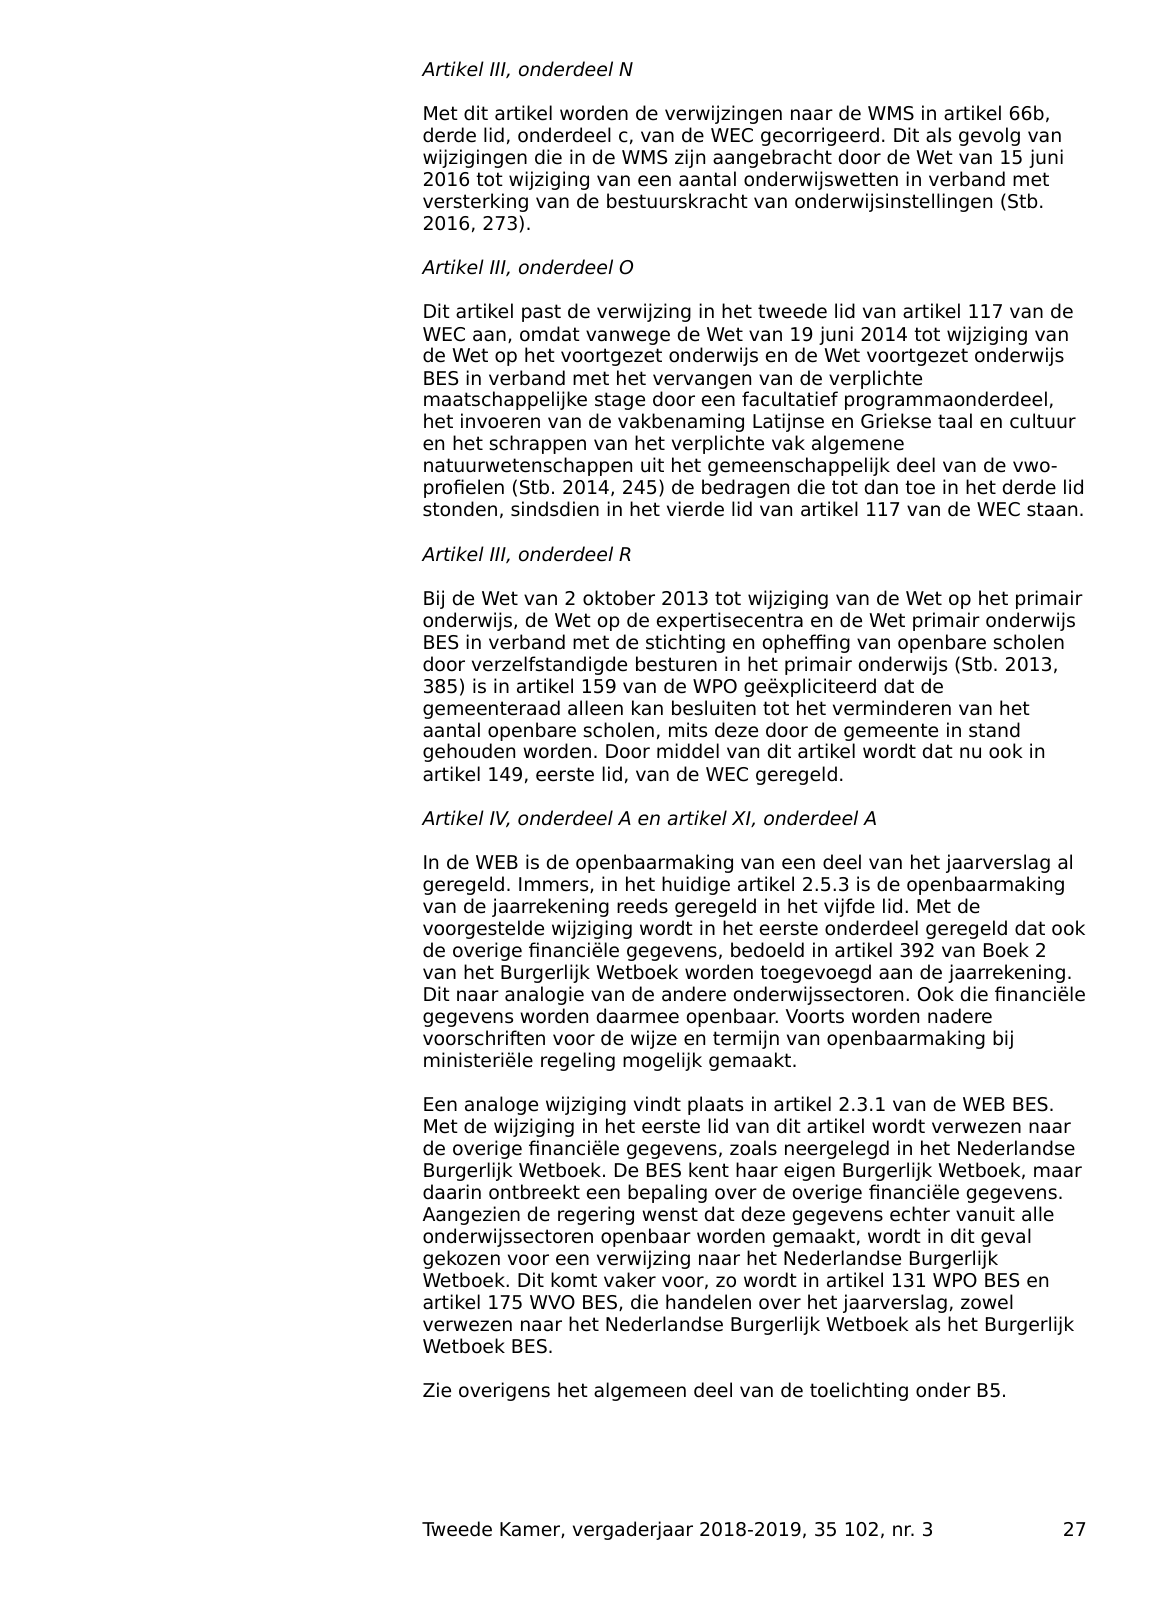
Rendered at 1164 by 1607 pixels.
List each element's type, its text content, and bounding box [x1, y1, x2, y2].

text Met dit artikel worden de verwijzingen naar de WMS in artikel 66b, derde lid, onderdeel c, van de WEC gecorrigeerd. Dit als gevolg van wijzigingen die in de WMS zijn aangebracht door de Wet van 15 juni 2016 tot wijziging van een aantal onderwijswetten in verband met versterking van de bestuurskracht van onderwijsinstellingen (Stb. 2016, 273). [422, 103, 1087, 235]
text Dit artikel past de verwijzing in het tweede lid van artikel 117 van de WEC aan, omdat vanwege de Wet van 19 juni 2014 tot wijziging van de Wet op het voortgezet onderwijs en de Wet voortgezet onderwijs BES in verband met het vervangen van de verplichte maatschappelijke stage door een facultatief programmaonderdeel, het invoeren van de vakbenaming Latijnse en Griekse taal en cultuur en het schrappen van het verplichte vak algemene natuurwetenschappen uit het gemeenschappelijk deel van de vwo-profielen (Stb. 2014, 245) de bedragen die tot dan toe in het derde lid stonden, sindsdien in het vierde lid van artikel 117 van de WEC staan. [422, 301, 1087, 521]
text Een analoge wijziging vindt plaats in artikel 2.3.1 van de WEB BES. Met de wijziging in het eerste lid van dit artikel wordt verwezen naar de overige financiële gegevens, zoals neergelegd in het Nederlandse Burgerlijk Wetboek. De BES kent haar eigen Burgerlijk Wetboek, maar daarin ontbreekt een bepaling over de overige financiële gegevens. Aangezien de regering wenst dat deze gegevens echter vanuit alle onderwijssectoren openbaar worden gemaakt, wordt in dit geval gekozen voor een verwijzing naar het Nederlandse Burgerlijk Wetboek. Dit komt vaker voor, zo wordt in artikel 131 WPO BES en artikel 175 WVO BES, die handelen over het jaarverslag, zowel verwezen naar het Nederlandse Burgerlijk Wetboek als het Burgerlijk Wetboek BES. [422, 1094, 1087, 1357]
text Bij de Wet van 2 oktober 2013 tot wijziging van de Wet op het primair onderwijs, de Wet op de expertisecentra en de Wet primair onderwijs BES in verband met de stichting en opheffing van openbare scholen door verzelfstandigde besturen in het primair onderwijs (Stb. 2013, 385) is in artikel 159 van de WPO geëxpliciteerd dat de gemeenteraad alleen kan besluiten tot het verminderen van het aantal openbare scholen, mits deze door de gemeente in stand gehouden worden. Door middel van dit artikel wordt dat nu ook in artikel 149, eerste lid, van de WEC geregeld. [422, 588, 1087, 785]
text In de WEB is de openbaarmaking van een deel van het jaarverslag al geregeld. Immers, in het huidige artikel 2.5.3 is de openbaarmaking van de jaarrekening reeds geregeld in het vijfde lid. Met de voorgestelde wijziging wordt in het eerste onderdeel geregeld dat ook de overige financiële gegevens, bedoeld in artikel 392 van Boek 2 van het Burgerlijk Wetboek worden toegevoegd aan de jaarrekening. Dit naar analogie van de andere onderwijssectoren. Ook die financiële gegevens worden daarmee openbaar. Voorts worden nadere voorschriften voor de wijze en termijn van openbaarmaking bij ministeriële regeling mogelijk gemaakt. [422, 852, 1087, 1072]
subtitle Artikel III, onderdeel N [422, 59, 1087, 81]
subtitle Artikel III, onderdeel O [422, 257, 1087, 279]
subtitle Artikel III, onderdeel R [422, 543, 1087, 565]
subtitle Artikel IV, onderdeel A en artikel XI, onderdeel A [422, 808, 1087, 829]
text Zie overigens het algemeen deel van de toelichting onder B5. [422, 1380, 1087, 1402]
